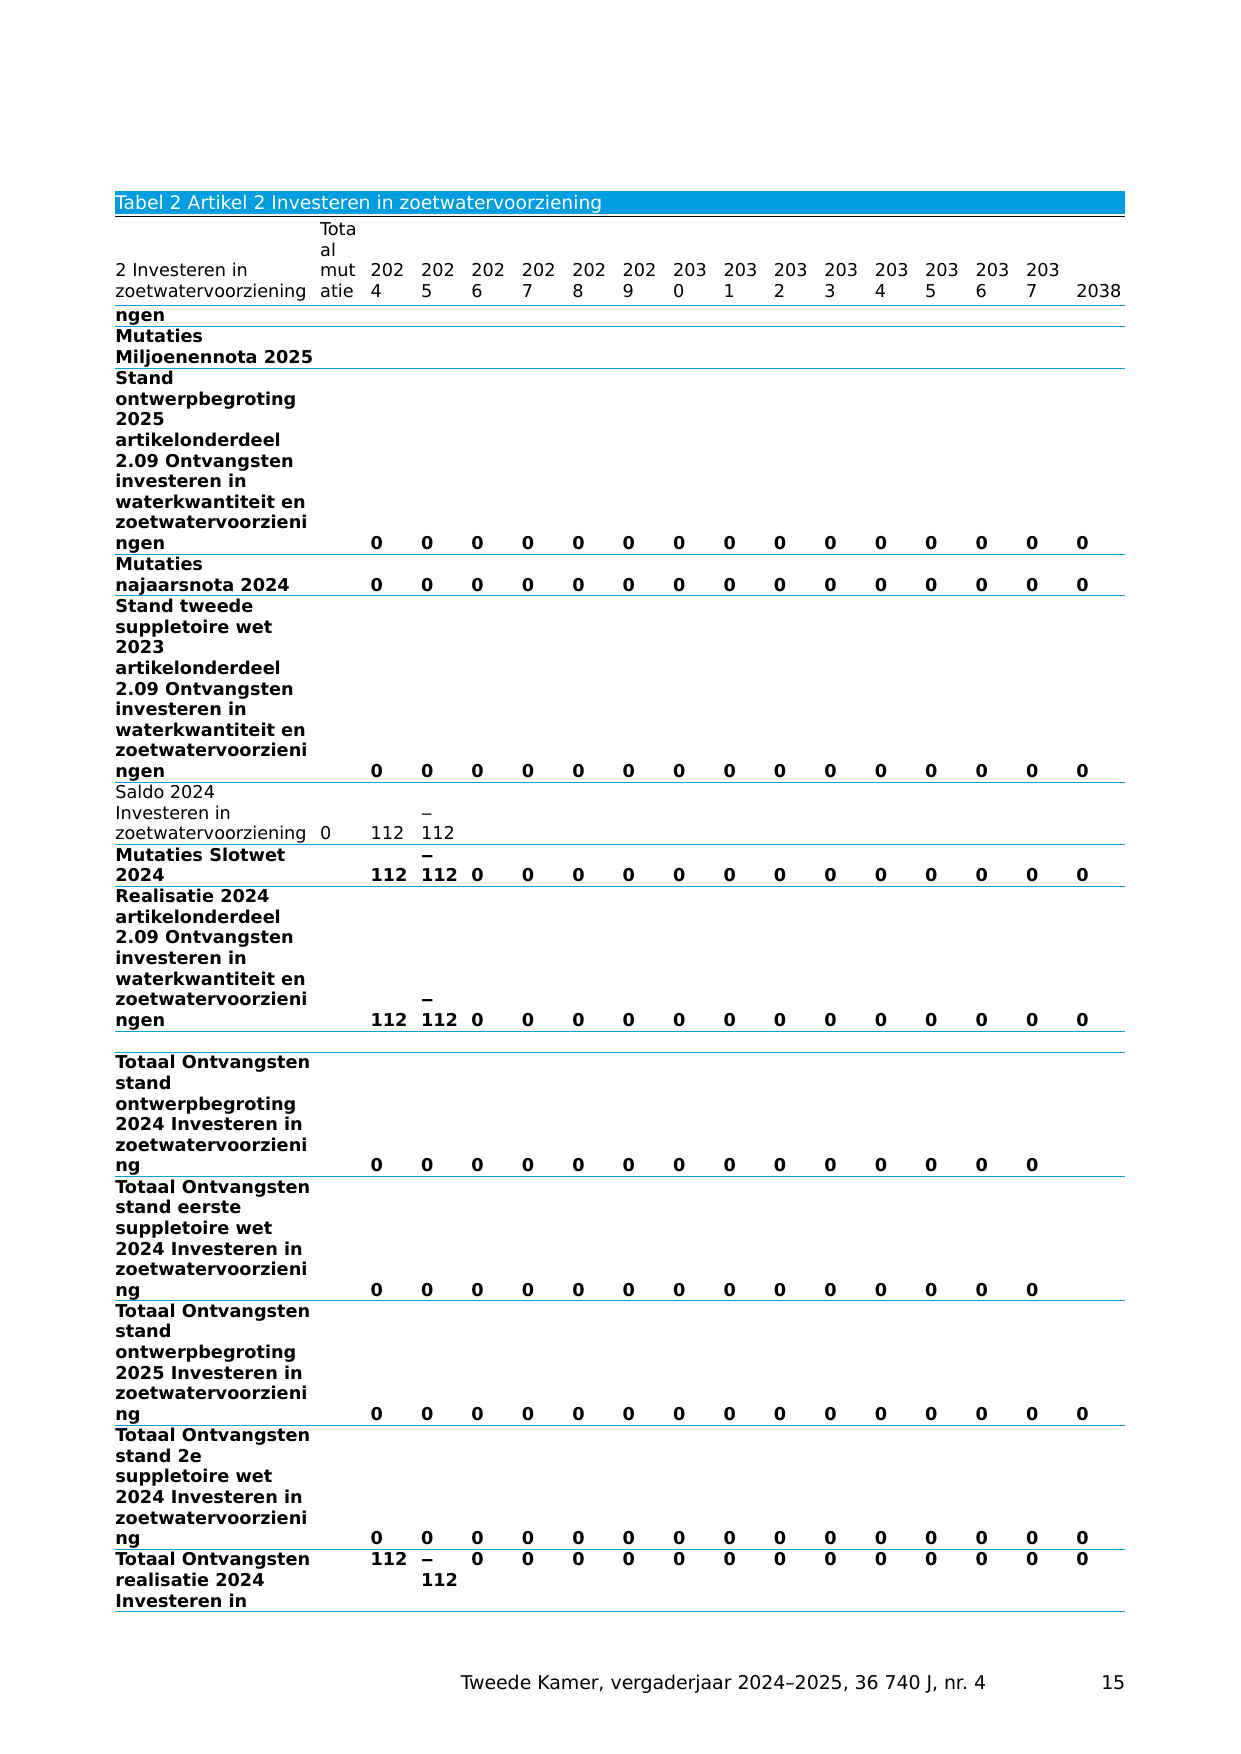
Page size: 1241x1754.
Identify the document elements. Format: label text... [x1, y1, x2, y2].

table_cell 0 [720, 1177, 771, 1300]
table_cell 2033 [821, 217, 872, 304]
table_cell 0 [720, 845, 771, 886]
table_cell 0 [720, 555, 771, 595]
table_cell [872, 306, 922, 326]
table_cell Stand tweede suppletoire wet 2023 artikelonderdeel 2.09 Ontvangsten investeren in waterkwantiteit en zoetwatervoorzieningen [115, 596, 317, 782]
table_cell [317, 887, 367, 1031]
table_cell 0 [1073, 1426, 1125, 1549]
table_cell Totaal Ontvangsten realisatie 2024 Investeren in [115, 1550, 317, 1611]
table_cell 0 [468, 1301, 519, 1424]
table_cell 0 [418, 1053, 468, 1176]
table_cell 0 [1073, 555, 1125, 595]
table_cell Stand ontwerpbegroting 2025 artikelonderdeel 2.09 Ontvangsten investeren in waterkwantiteit en zoetwatervoorzieningen [115, 369, 317, 554]
table_cell [720, 1032, 771, 1052]
table_cell 2027 [519, 217, 569, 304]
table_cell [569, 783, 619, 844]
table_cell ‒ 112 [418, 887, 468, 1031]
table_cell 0 [720, 1426, 771, 1549]
table_cell 0 [973, 555, 1023, 595]
table_cell Totaal Ontvangsten stand ontwerpbegroting 2024 Investeren in zoetwatervoorziening [115, 1053, 317, 1176]
table_cell 0 [771, 555, 821, 595]
table_cell 0 [973, 845, 1023, 886]
table_cell 0 [620, 369, 670, 554]
table_cell [368, 1032, 418, 1052]
table_cell 0 [720, 369, 771, 554]
table_cell 2035 [922, 217, 972, 304]
table_cell 0 [872, 596, 922, 782]
table_cell 0 [922, 1426, 972, 1549]
table_cell 0 [368, 1426, 418, 1549]
table_cell [317, 555, 367, 595]
table_cell 0 [973, 1426, 1023, 1549]
table_cell 0 [1023, 1053, 1073, 1176]
table_cell 0 [872, 369, 922, 554]
table_cell 0 [771, 887, 821, 1031]
table_cell 0 [418, 369, 468, 554]
table_cell 0 [821, 1053, 872, 1176]
table_cell [620, 306, 670, 326]
table_cell 0 [569, 1550, 619, 1611]
table_cell 0 [670, 1426, 720, 1549]
table_cell Saldo 2024 Investeren in zoetwatervoorziening [115, 783, 317, 844]
table_cell [368, 306, 418, 326]
table_cell [368, 327, 418, 367]
table_cell [519, 783, 569, 844]
table_cell 0 [771, 1177, 821, 1300]
table_cell [1073, 327, 1125, 367]
table_cell 0 [1023, 369, 1073, 554]
table_cell 0 [519, 1177, 569, 1300]
table_cell [519, 1032, 569, 1052]
table_cell [973, 327, 1023, 367]
table_cell 0 [620, 1177, 670, 1300]
table_cell Totaal mutatie [317, 217, 367, 304]
table_cell [922, 1032, 972, 1052]
table_cell 0 [1023, 1301, 1073, 1424]
table_cell 0 [973, 1053, 1023, 1176]
table_cell 0 [418, 1426, 468, 1549]
table_cell [1023, 306, 1073, 326]
table_cell 0 [468, 1550, 519, 1611]
table_cell 0 [771, 596, 821, 782]
table_cell [620, 1032, 670, 1052]
table_cell Realisatie 2024 artikelonderdeel 2.09 Ontvangsten investeren in waterkwantiteit en zoetwatervoorzieningen [115, 887, 317, 1031]
table_cell [317, 1053, 367, 1176]
table_cell 0 [670, 845, 720, 886]
table_cell 0 [1073, 596, 1125, 782]
table_cell [1023, 327, 1073, 367]
table_cell [771, 327, 821, 367]
table_cell 0 [720, 596, 771, 782]
table_cell [620, 783, 670, 844]
table_cell 2028 [569, 217, 619, 304]
table_cell 0 [569, 596, 619, 782]
table_cell ngen [115, 306, 317, 326]
table_cell [973, 306, 1023, 326]
table_cell [771, 306, 821, 326]
table_cell 2024 [368, 217, 418, 304]
table_cell 0 [519, 369, 569, 554]
table_cell 0 [368, 369, 418, 554]
table_cell 2030 [670, 217, 720, 304]
table_cell 0 [973, 1301, 1023, 1424]
table_cell 0 [670, 555, 720, 595]
table_cell 0 [569, 887, 619, 1031]
table_cell 0 [973, 369, 1023, 554]
table_cell Totaal Ontvangsten stand ontwerpbegroting 2025 Investeren in zoetwatervoorziening [115, 1301, 317, 1424]
table_cell [821, 327, 872, 367]
table_cell 0 [569, 1426, 619, 1549]
table_cell 0 [368, 596, 418, 782]
table_cell 0 [620, 1053, 670, 1176]
table_cell [519, 306, 569, 326]
table_cell [973, 1032, 1023, 1052]
table_cell [720, 306, 771, 326]
table_cell 0 [821, 369, 872, 554]
table_cell 0 [569, 1053, 619, 1176]
table_cell [1073, 1053, 1125, 1176]
table_cell [317, 1550, 367, 1611]
table_cell [670, 327, 720, 367]
table_cell 0 [872, 1053, 922, 1176]
table_cell 0 [1023, 555, 1073, 595]
table_cell ‒ 112 [418, 845, 468, 886]
table_cell 0 [418, 1177, 468, 1300]
table_cell 0 [368, 1053, 418, 1176]
table_cell 2026 [468, 217, 519, 304]
table_cell [468, 306, 519, 326]
table_cell 0 [973, 1177, 1023, 1300]
table_cell 0 [821, 596, 872, 782]
table_cell 0 [519, 1053, 569, 1176]
table_cell 0 [468, 845, 519, 886]
table_cell 0 [468, 369, 519, 554]
table_cell 0 [872, 555, 922, 595]
table_cell [317, 306, 367, 326]
table_cell 0 [620, 1550, 670, 1611]
table_cell 0 [519, 555, 569, 595]
table_cell 0 [872, 1550, 922, 1611]
table_cell Totaal Ontvangsten stand 2e suppletoire wet 2024 Investeren in zoetwatervoorziening [115, 1426, 317, 1549]
table_cell 0 [368, 1177, 418, 1300]
table_cell [821, 1032, 872, 1052]
table_cell [115, 1032, 317, 1052]
table_cell [922, 327, 972, 367]
table_cell [922, 783, 972, 844]
table_cell Mutaties najaarsnota 2024 [115, 555, 317, 595]
table_cell 0 [720, 1550, 771, 1611]
table_cell 0 [569, 845, 619, 886]
table_cell 0 [670, 1550, 720, 1611]
table_cell 0 [872, 1177, 922, 1300]
table_cell 2038 [1073, 217, 1125, 304]
table_cell 2034 [872, 217, 922, 304]
table_cell ‒ 112 [418, 1550, 468, 1611]
table_cell 2036 [973, 217, 1023, 304]
table_cell 0 [922, 1550, 972, 1611]
table_cell [569, 1032, 619, 1052]
table_cell 0 [771, 1550, 821, 1611]
table_cell 2031 [720, 217, 771, 304]
table_cell 0 [418, 555, 468, 595]
table_cell 0 [1073, 845, 1125, 886]
table_cell 0 [317, 783, 367, 844]
table_cell 0 [821, 1177, 872, 1300]
table_cell [317, 327, 367, 367]
table_cell 112 [368, 845, 418, 886]
table_cell [1073, 1177, 1125, 1300]
table_cell 0 [519, 1426, 569, 1549]
table_cell 0 [922, 1301, 972, 1424]
table_cell 0 [720, 1301, 771, 1424]
table_cell 0 [468, 1426, 519, 1549]
table_cell 2037 [1023, 217, 1073, 304]
table_cell 0 [821, 845, 872, 886]
table_cell 0 [670, 369, 720, 554]
table_cell 0 [1023, 1426, 1073, 1549]
table_cell 0 [670, 1053, 720, 1176]
table_cell [771, 1032, 821, 1052]
table_cell 0 [620, 1301, 670, 1424]
table_cell 2032 [771, 217, 821, 304]
table_cell 0 [569, 369, 619, 554]
table_cell Mutaties Slotwet 2024 [115, 845, 317, 886]
table_cell 0 [569, 1177, 619, 1300]
table_cell [720, 783, 771, 844]
table_cell [418, 306, 468, 326]
table_cell 2029 [620, 217, 670, 304]
table_cell 0 [519, 887, 569, 1031]
table_cell 0 [821, 1301, 872, 1424]
table_cell 0 [821, 555, 872, 595]
table_cell 0 [821, 1550, 872, 1611]
table_cell 0 [418, 1301, 468, 1424]
table_cell 0 [1023, 1550, 1073, 1611]
table_cell 0 [771, 369, 821, 554]
table_cell [317, 1426, 367, 1549]
table_cell ‒ 112 [418, 783, 468, 844]
table_cell [468, 783, 519, 844]
table_cell 112 [368, 1550, 418, 1611]
table_cell 0 [1023, 845, 1073, 886]
table_cell 0 [468, 1177, 519, 1300]
table_cell 0 [519, 845, 569, 886]
table_cell 0 [519, 596, 569, 782]
table_cell 0 [368, 1301, 418, 1424]
table_cell [670, 306, 720, 326]
table_cell 0 [1073, 1550, 1125, 1611]
table_cell 0 [670, 887, 720, 1031]
table_cell 0 [670, 1301, 720, 1424]
table_cell [973, 783, 1023, 844]
table_cell [317, 1301, 367, 1424]
table_cell 0 [368, 555, 418, 595]
table_cell [620, 327, 670, 367]
table_cell 0 [1023, 1177, 1073, 1300]
table_cell Mutaties Miljoenennota 2025 [115, 327, 317, 367]
table_cell 0 [771, 1301, 821, 1424]
table_cell 0 [620, 845, 670, 886]
table_cell 2 Investeren in zoetwatervoorziening [115, 217, 317, 304]
table_cell 0 [569, 1301, 619, 1424]
table_cell [1023, 783, 1073, 844]
table_cell Totaal Ontvangsten stand eerste suppletoire wet 2024 Investeren in zoetwatervoorziening [115, 1177, 317, 1300]
table_cell [317, 596, 367, 782]
table_cell [1023, 1032, 1073, 1052]
table_cell [821, 306, 872, 326]
table_cell 0 [1073, 1301, 1125, 1424]
table_cell [771, 783, 821, 844]
table_cell [1073, 783, 1125, 844]
table_cell [468, 327, 519, 367]
table_cell 0 [620, 1426, 670, 1549]
table_cell 0 [519, 1301, 569, 1424]
table_cell 0 [468, 1053, 519, 1176]
table_cell 0 [771, 1426, 821, 1549]
table_cell 0 [922, 887, 972, 1031]
table_cell 0 [922, 369, 972, 554]
table_cell [317, 845, 367, 886]
table_cell 0 [720, 887, 771, 1031]
table_cell [720, 327, 771, 367]
table_cell 0 [872, 1301, 922, 1424]
table_cell 0 [922, 845, 972, 886]
table_cell 0 [720, 1053, 771, 1176]
table_cell [670, 783, 720, 844]
table_cell [418, 327, 468, 367]
table_cell 0 [1073, 887, 1125, 1031]
table_cell 0 [620, 596, 670, 782]
table_cell 0 [922, 555, 972, 595]
table_cell [821, 783, 872, 844]
table_cell 0 [418, 596, 468, 782]
table_cell 0 [620, 555, 670, 595]
table_cell 0 [1073, 369, 1125, 554]
table_cell 112 [368, 783, 418, 844]
table_cell [872, 1032, 922, 1052]
table_cell [317, 1177, 367, 1300]
table_cell 0 [922, 1053, 972, 1176]
table_cell [872, 327, 922, 367]
table_cell [468, 1032, 519, 1052]
table_cell 0 [872, 887, 922, 1031]
table_cell [317, 369, 367, 554]
table_cell 0 [569, 555, 619, 595]
table_cell [872, 783, 922, 844]
table_cell 0 [771, 1053, 821, 1176]
table_cell 0 [620, 887, 670, 1031]
table_cell 0 [771, 845, 821, 886]
table_cell 0 [872, 845, 922, 886]
table_cell 0 [872, 1426, 922, 1549]
table_cell [569, 306, 619, 326]
table_cell 0 [670, 596, 720, 782]
table_cell 0 [821, 887, 872, 1031]
table_cell [1073, 1032, 1125, 1052]
table_cell [670, 1032, 720, 1052]
table_cell 0 [468, 596, 519, 782]
table_cell 0 [973, 1550, 1023, 1611]
table_cell [519, 327, 569, 367]
table_cell [317, 1032, 367, 1052]
table_cell [418, 1032, 468, 1052]
table_cell [922, 306, 972, 326]
table_cell 0 [922, 1177, 972, 1300]
table_cell [1073, 306, 1125, 326]
table_cell 0 [1023, 887, 1073, 1031]
table_cell 0 [821, 1426, 872, 1549]
table_cell 0 [922, 596, 972, 782]
table_cell 0 [1023, 596, 1073, 782]
table_cell 0 [973, 596, 1023, 782]
table_cell 2025 [418, 217, 468, 304]
table_cell 0 [468, 887, 519, 1031]
table_cell 0 [519, 1550, 569, 1611]
table_cell 0 [670, 1177, 720, 1300]
table_cell 0 [468, 555, 519, 595]
table_cell [569, 327, 619, 367]
table_cell 112 [368, 887, 418, 1031]
table_cell 0 [973, 887, 1023, 1031]
